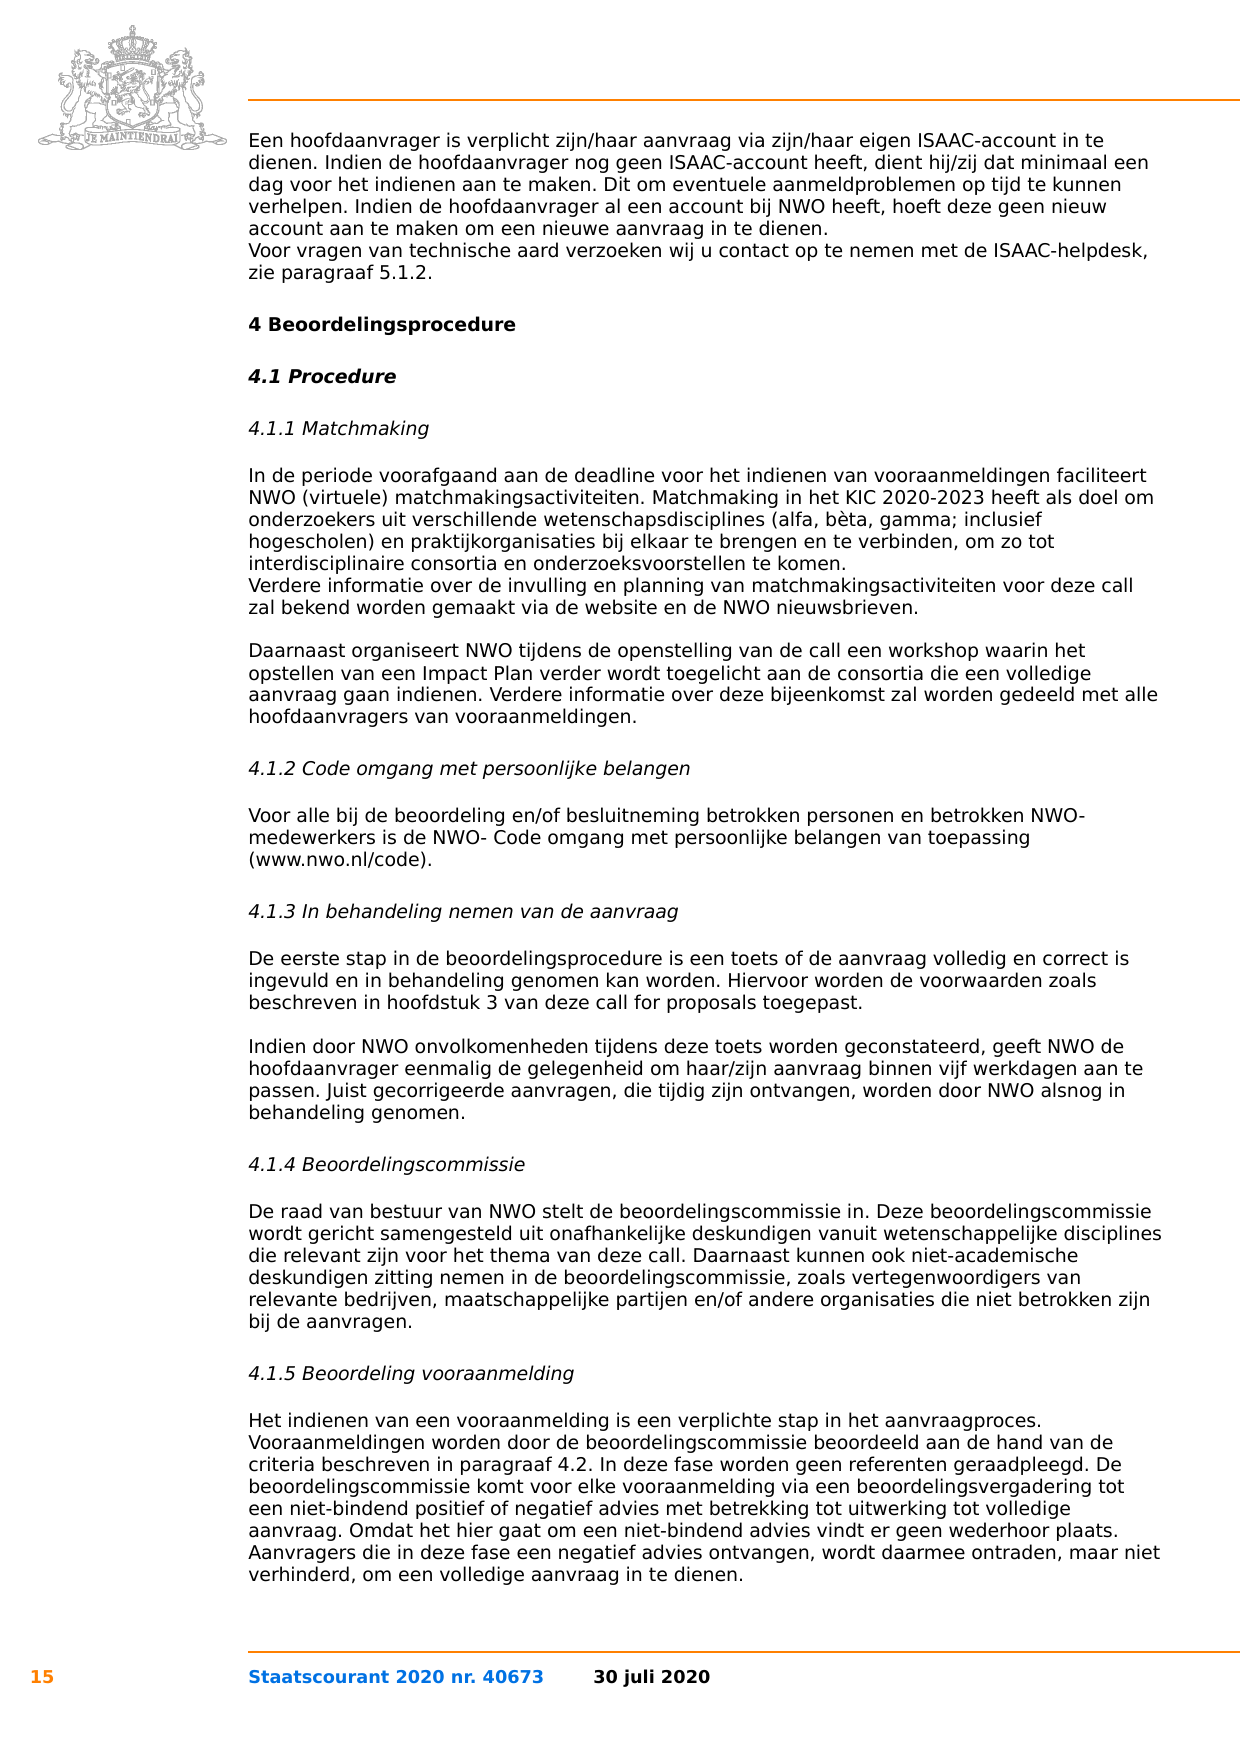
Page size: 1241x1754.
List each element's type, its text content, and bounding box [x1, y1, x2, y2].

text Het indienen van een vooraanmelding is een verplichte stap in het aanvraagproces. Vooraanmeldingen worden door de beoordelingscommissie beoordeeld aan de hand van de criteria beschreven in paragraaf 4.2. In deze fase worden geen referenten geraadpleegd. De beoordelingscommissie komt voor elke vooraanmelding via een beoordelingsvergadering tot een niet-bindend positief of negatief advies met betrekking tot uitwerking tot volledige aanvraag. Omdat het hier gaat om een niet-bindend advies vindt er geen wederhoor plaats. Aanvragers die in deze fase een negatief advies ontvangen, wordt daarmee ontraden, maar niet verhinderd, om een volledige aanvraag in te dienen. [248, 1410, 1163, 1586]
text Verdere informatie over de invulling en planning van matchmakingsactiviteiten voor deze call zal bekend worden gemaakt via de website en de NWO nieuwsbrieven. [248, 574, 1163, 618]
picture [38, 25, 227, 150]
subtitle 4.1.1 Matchmaking [248, 418, 1163, 440]
text Voor vragen van technische aard verzoeken wij u contact op te nemen met de ISAAC-helpdesk, zie paragraaf 5.1.2. [248, 240, 1163, 284]
subtitle 4.1.3 In behandeling nemen van de aanvraag [248, 901, 1163, 923]
text Daarnaast organiseert NWO tijdens de openstelling van de call een workshop waarin het opstellen van een Impact Plan verder wordt toegelicht aan de consortia die een volledige aanvraag gaan indienen. Verdere informatie over deze bijeenkomst zal worden gedeeld met alle hoofdaanvragers van vooraanmeldingen. [248, 640, 1163, 728]
subtitle 4.1.2 Code omgang met persoonlijke belangen [248, 758, 1163, 780]
subtitle 4.1 Procedure [248, 366, 1163, 388]
text In de periode voorafgaand aan de deadline voor het indienen van vooraanmeldingen faciliteert NWO (virtuele) matchmakingsactiviteiten. Matchmaking in het KIC 2020-2023 heeft als doel om onderzoekers uit verschillende wetenschapsdisciplines (alfa, bèta, gamma; inclusief hogescholen) en praktijkorganisaties bij elkaar te brengen en te verbinden, om zo tot interdisciplinaire consortia en onderzoeksvoorstellen te komen. [248, 465, 1163, 574]
text De eerste stap in de beoordelingsprocedure is een toets of de aanvraag volledig en correct is ingevuld en in behandeling genomen kan worden. Hiervoor worden de voorwaarden zoals beschreven in hoofdstuk 3 van deze call for proposals toegepast. [248, 948, 1163, 1014]
text Een hoofdaanvrager is verplicht zijn/haar aanvraag via zijn/haar eigen ISAAC-account in te dienen. Indien de hoofdaanvrager nog geen ISAAC-account heeft, dient hij/zij dat minimaal een dag voor het indienen aan te maken. Dit om eventuele aanmeldproblemen op tijd te kunnen verhelpen. Indien de hoofdaanvrager al een account bij NWO heeft, hoeft deze geen nieuw account aan te maken om een nieuwe aanvraag in te dienen. [248, 130, 1163, 240]
text De raad van bestuur van NWO stelt de beoordelingscommissie in. Deze beoordelingscommissie wordt gericht samengesteld uit onafhankelijke deskundigen vanuit wetenschappelijke disciplines die relevant zijn voor het thema van deze call. Daarnaast kunnen ook niet-academische deskundigen zitting nemen in de beoordelingscommissie, zoals vertegenwoordigers van relevante bedrijven, maatschappelijke partijen en/of andere organisaties die niet betrokken zijn bij de aanvragen. [248, 1201, 1163, 1333]
text Voor alle bij de beoordeling en/of besluitneming betrokken personen en betrokken NWO-medewerkers is de NWO- Code omgang met persoonlijke belangen van toepassing (www.nwo.nl/code). [248, 805, 1163, 871]
subtitle 4 Beoordelingsprocedure [248, 314, 1163, 336]
text Indien door NWO onvolkomenheden tijdens deze toets worden geconstateerd, geeft NWO de hoofdaanvrager eenmalig de gelegenheid om haar/zijn aanvraag binnen vijf werkdagen aan te passen. Juist gecorrigeerde aanvragen, die tijdig zijn ontvangen, worden door NWO alsnog in behandeling genomen. [248, 1036, 1163, 1124]
subtitle 4.1.5 Beoordeling vooraanmelding [248, 1363, 1163, 1385]
subtitle 4.1.4 Beoordelingscommissie [248, 1154, 1163, 1176]
